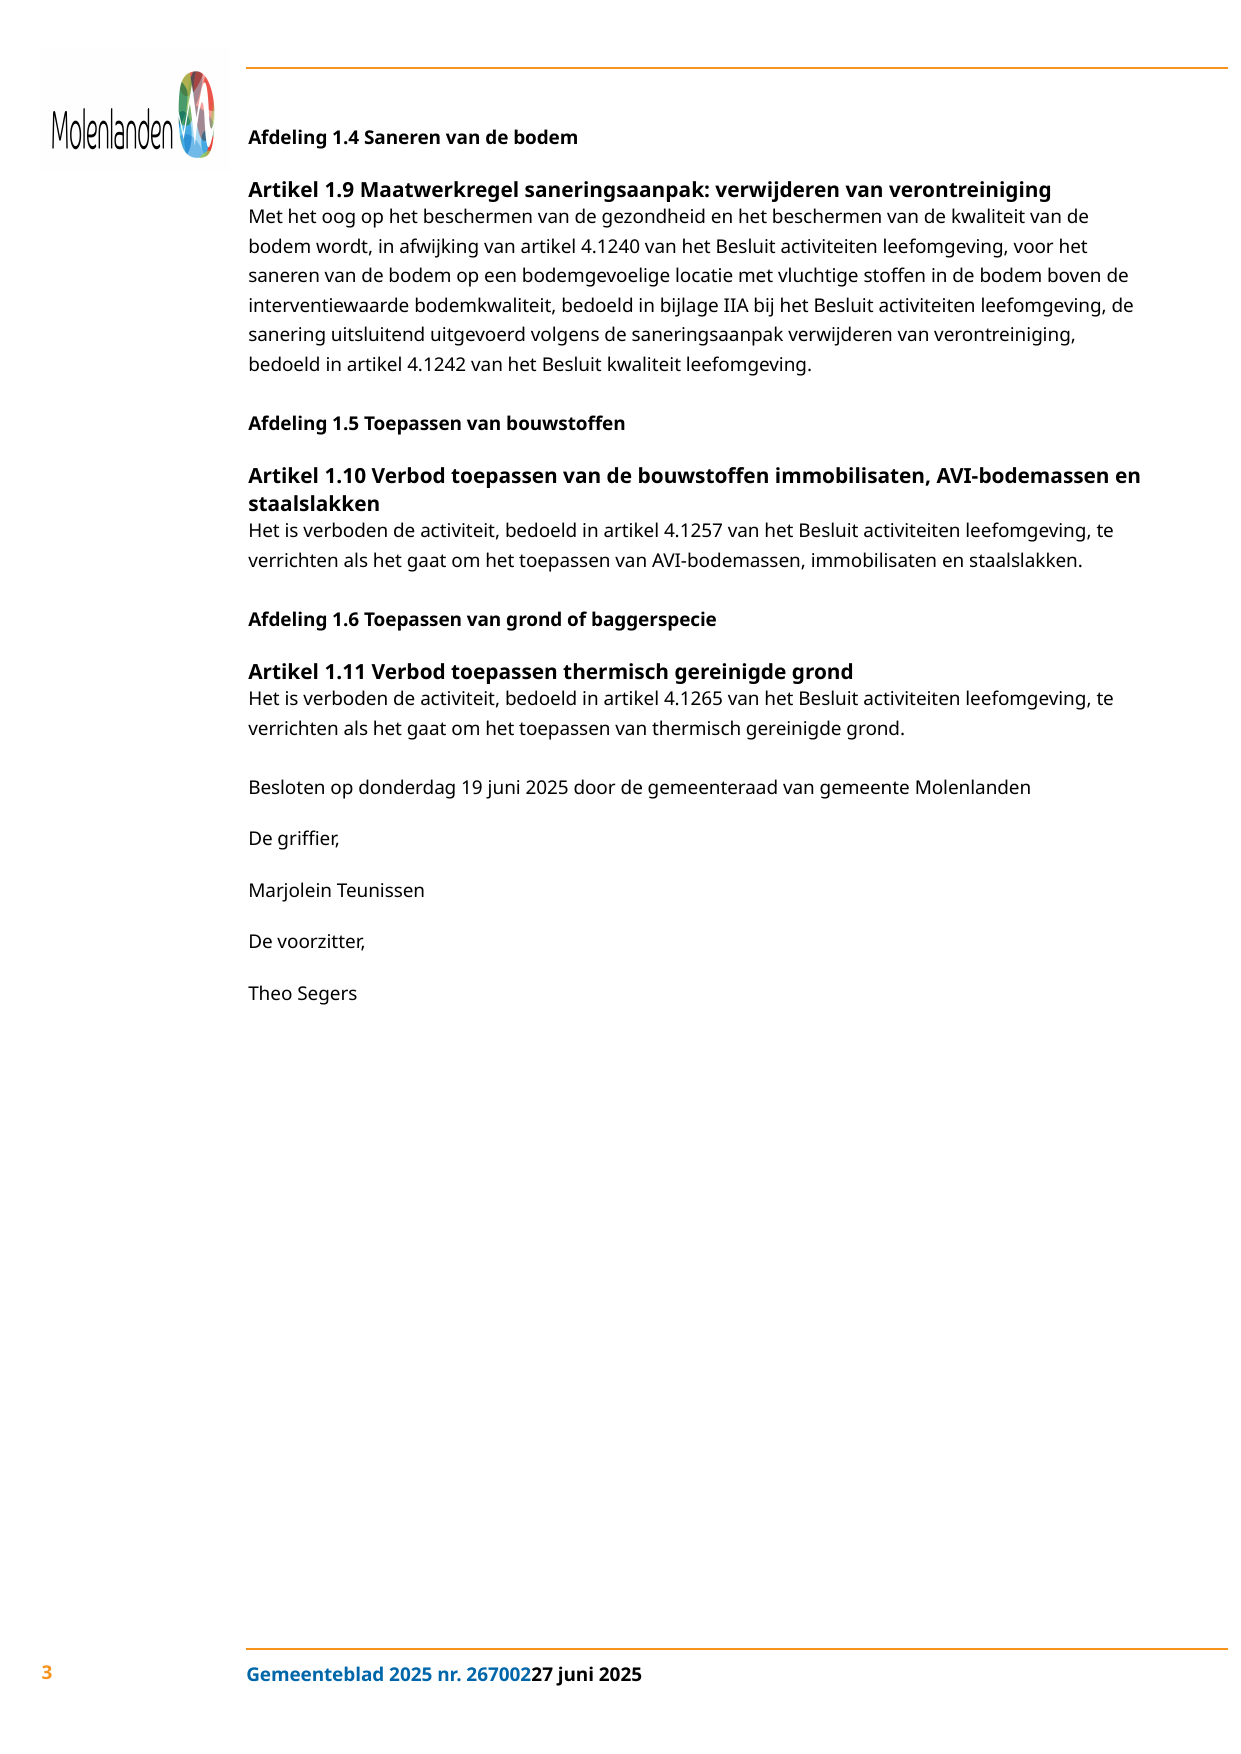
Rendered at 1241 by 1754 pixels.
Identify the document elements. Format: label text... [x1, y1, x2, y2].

text Theo Segers [248, 980, 1152, 1006]
text Afdeling 1.4 Saneren van de bodem [248, 124, 1152, 150]
text Het is verboden de activiteit, bedoeld in artikel 4.1257 van het Besluit activiteiten leefomgeving, te verrichten als het gaat om het toepassen van AVI-bodemassen, immobilisaten en staalslakken. [248, 518, 1152, 573]
text Artikel 1.9 Maatwerkregel saneringsaanpak: verwijderen van verontreiniging [248, 175, 1152, 203]
text Besloten op donderdag 19 juni 2025 door de gemeenteraad van gemeente Molenlanden [248, 774, 1152, 800]
picture [41, 47, 231, 172]
text Marjolein Teunissen [248, 877, 1152, 903]
text De griffier, [248, 825, 1152, 851]
text Artikel 1.11 Verbod toepassen thermisch gereinigde grond [248, 657, 1152, 685]
text Artikel 1.10 Verbod toepassen van de bouwstoffen immobilisaten, AVI-bodemassen en staalslakken [248, 461, 1152, 518]
text De voorzitter, [248, 928, 1152, 954]
text Het is verboden de activiteit, bedoeld in artikel 4.1265 van het Besluit activiteiten leefomgeving, te verrichten als het gaat om het toepassen van thermisch gereinigde grond. [248, 685, 1152, 741]
text Afdeling 1.6 Toepassen van grond of baggerspecie [248, 606, 1152, 632]
text Afdeling 1.5 Toepassen van bouwstoffen [248, 410, 1152, 436]
text Met het oog op het beschermen van de gezondheid en het beschermen van de kwaliteit van de bodem wordt, in afwijking van artikel 4.1240 van het Besluit activiteiten leefomgeving, voor het saneren van de bodem op een bodemgevoelige locatie met vluchtige stoffen in de bodem boven de interventiewaarde bodemkwaliteit, bedoeld in bijlage IIA bij het Besluit activiteiten leefomgeving, de sanering uitsluitend uitgevoerd volgens de saneringsaanpak verwijderen van verontreiniging, bedoeld in artikel 4.1242 van het Besluit kwaliteit leefomgeving. [248, 203, 1152, 377]
